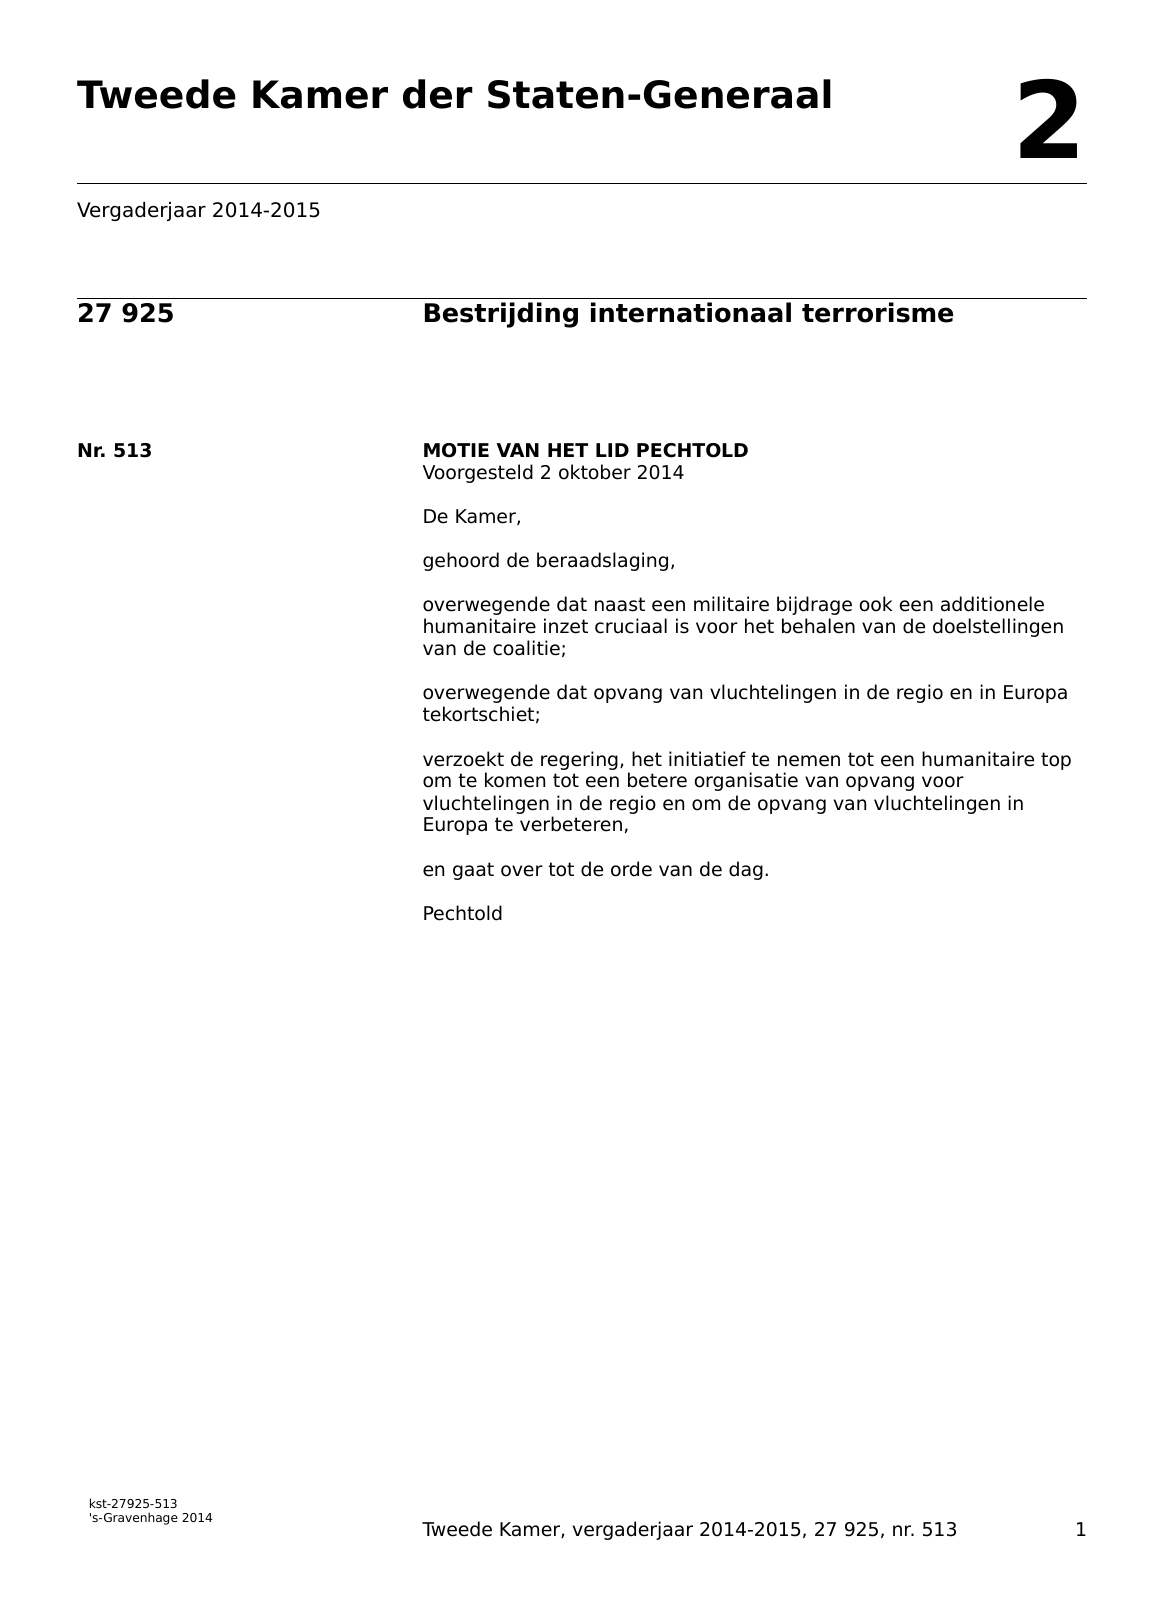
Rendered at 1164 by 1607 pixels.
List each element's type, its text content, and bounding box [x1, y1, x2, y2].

subtitle Nr. 513 MOTIE VAN HET LID PECHTOLD [77, 440, 1087, 462]
table_cell Vergaderjaar 2014-2015 [77, 184, 1087, 298]
text kst-27925-513 [88, 1497, 323, 1511]
text overwegende dat naast een militaire bijdrage ook een additionele humanitaire inzet cruciaal is voor het behalen van de doelstellingen van de coalitie; [422, 594, 1087, 660]
table_header 2 [886, 59, 1087, 183]
text verzoekt de regering, het initiatief te nemen tot een humanitaire top om te komen tot een betere organisatie van opvang voor vluchtelingen in de regio en om de opvang van vluchtelingen in Europa te verbeteren, [422, 748, 1087, 836]
text De Kamer, [422, 506, 1087, 528]
text 's-Gravenhage 2014 [88, 1511, 323, 1525]
text en gaat over tot de orde van de dag. [422, 858, 1087, 881]
table_header Tweede Kamer der Staten-Generaal [77, 59, 886, 183]
text Voorgesteld 2 oktober 2014 [422, 462, 1087, 484]
text Pechtold [422, 903, 1087, 925]
text overwegende dat opvang van vluchtelingen in de regio en in Europa tekortschiet; [422, 682, 1087, 726]
subtitle 27 925 Bestrijding internationaal terrorisme [77, 299, 1087, 329]
text gehoord de beraadslaging, [422, 550, 1087, 572]
